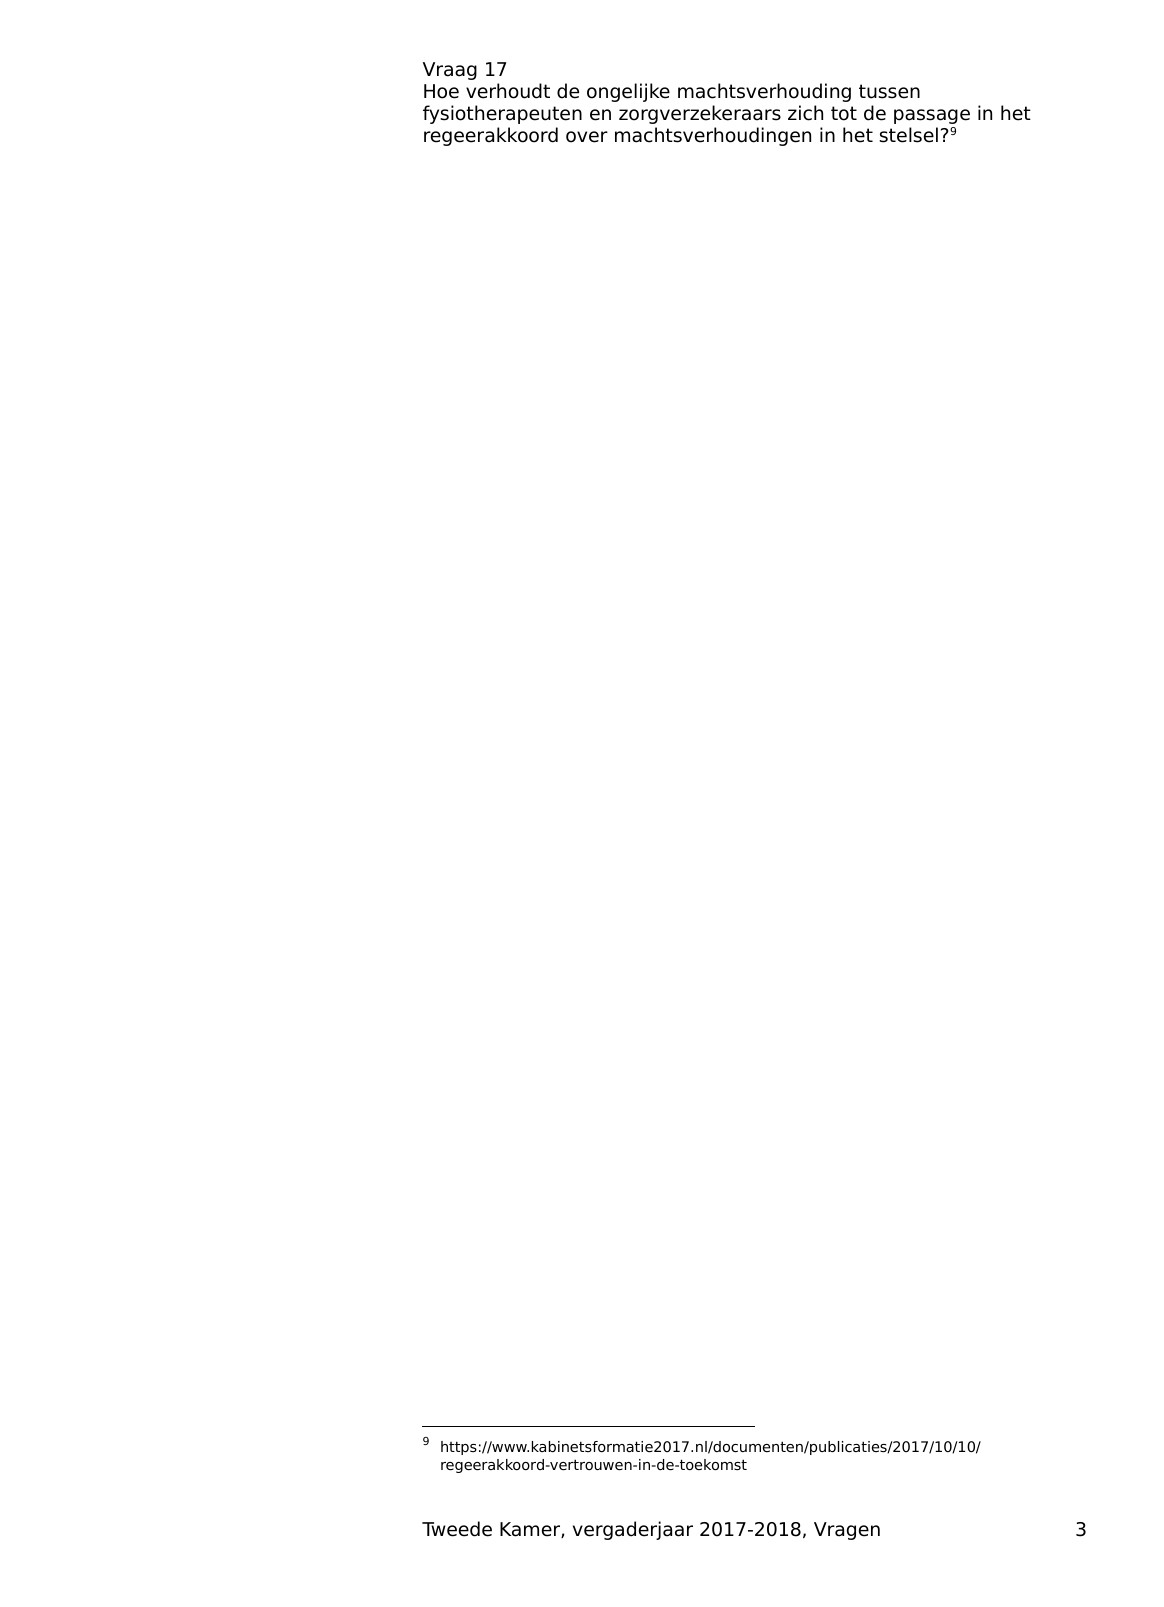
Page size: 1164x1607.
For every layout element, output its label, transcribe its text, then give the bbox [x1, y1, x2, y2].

text Vraag 17 [422, 59, 1087, 81]
text https://www.kabinetsformatie2017.nl/documenten/publicaties/2017/10/10/regeerakkoord-vertrouwen-in-de-toekomst [422, 1435, 1087, 1474]
text Hoe verhoudt de ongelijke machtsverhouding tussen fysiotherapeuten en zorgverzekeraars zich tot de passage in het regeerakkoord over machtsverhoudingen in het stelsel? [422, 81, 1087, 147]
